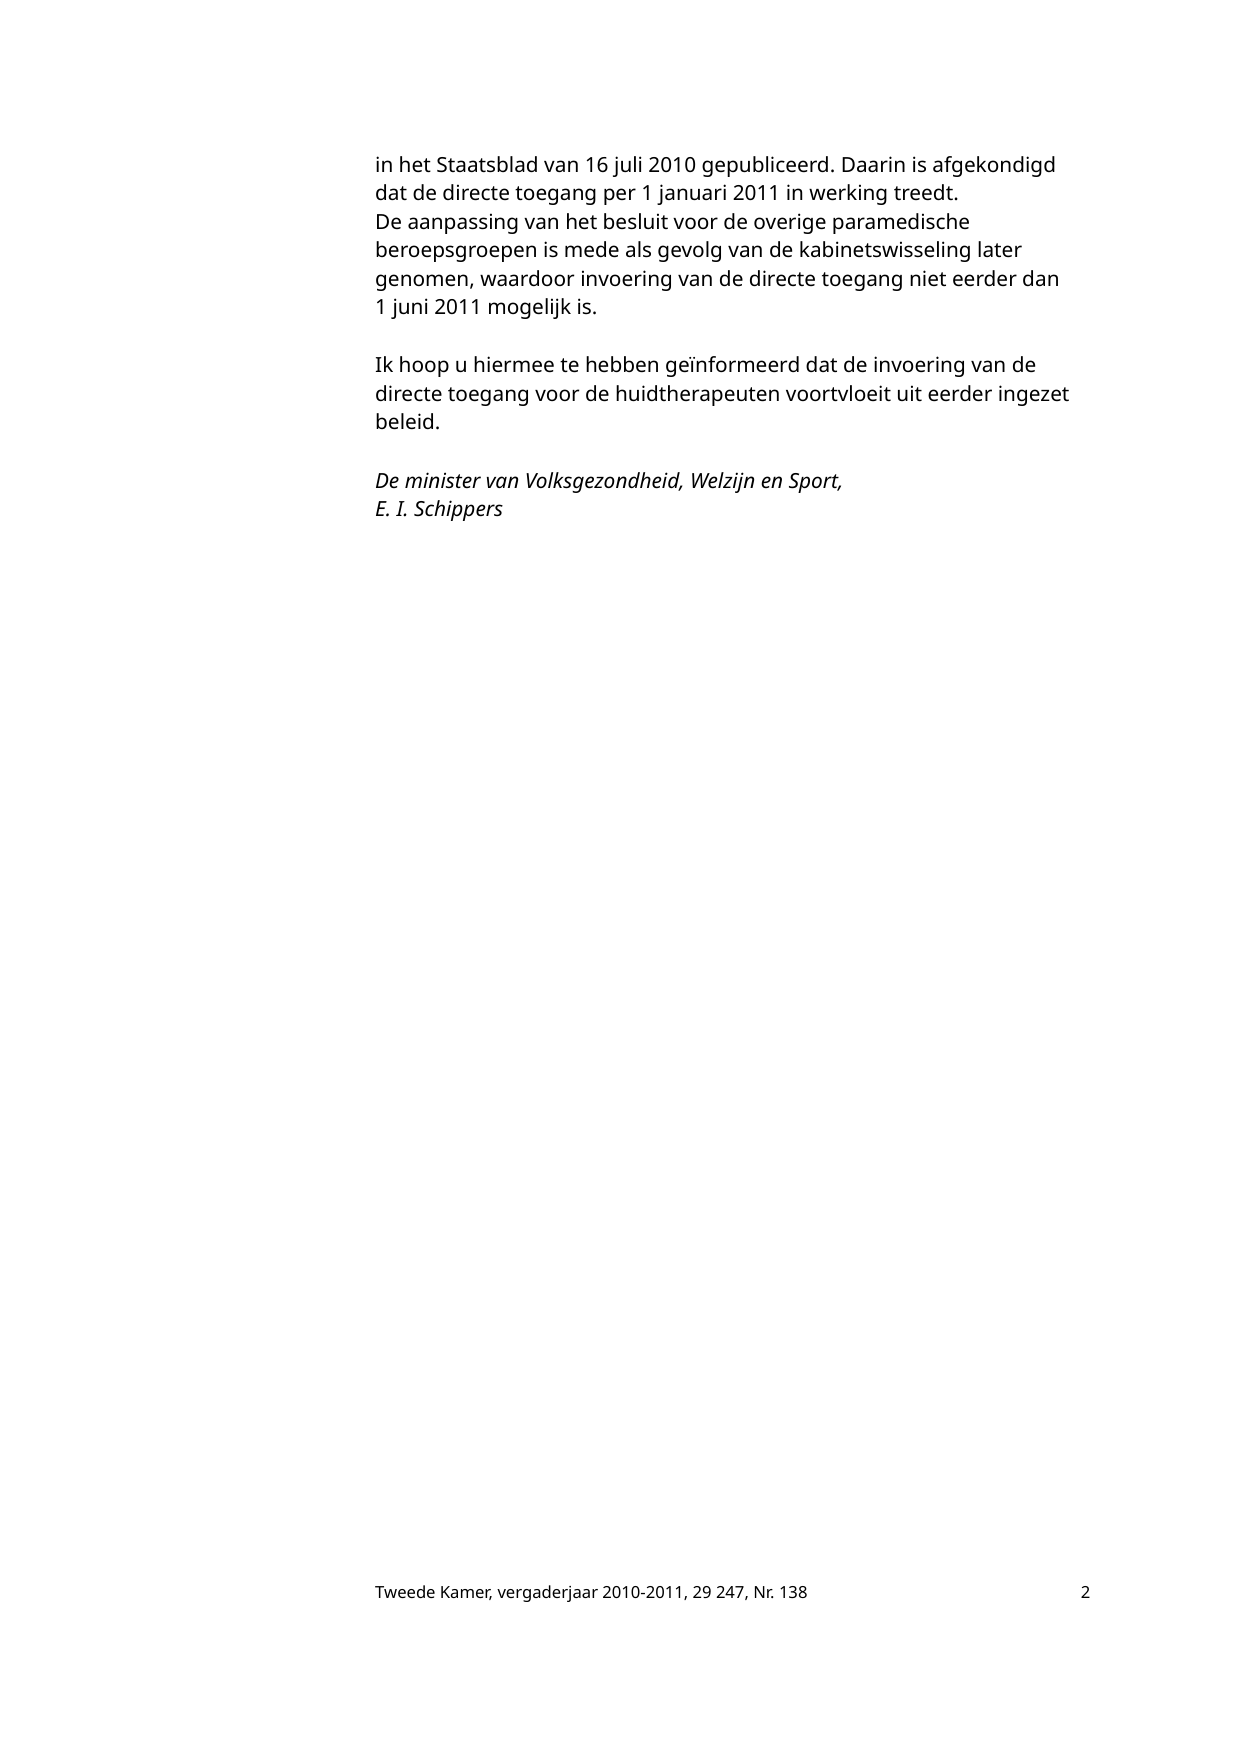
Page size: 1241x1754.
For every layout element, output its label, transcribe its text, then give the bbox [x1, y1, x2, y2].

text De minister van Volksgezondheid, Welzijn en Sport, [375, 466, 1090, 494]
text E. I. Schippers [375, 494, 1090, 523]
text De aanpassing van het besluit voor de overige paramedische beroepsgroepen is mede als gevolg van de kabinetswisseling later genomen, waardoor invoering van de directe toegang niet eerder dan 1 juni 2011 mogelijk is. [375, 207, 1090, 321]
text in het Staatsblad van 16 juli 2010 gepubliceerd. Daarin is afgekondigd dat de directe toegang per 1 januari 2011 in werking treedt. [375, 150, 1090, 207]
text Ik hoop u hiermee te hebben geïnformeerd dat de invoering van de directe toegang voor de huidtherapeuten voortvloeit uit eerder ingezet beleid. [375, 351, 1090, 436]
